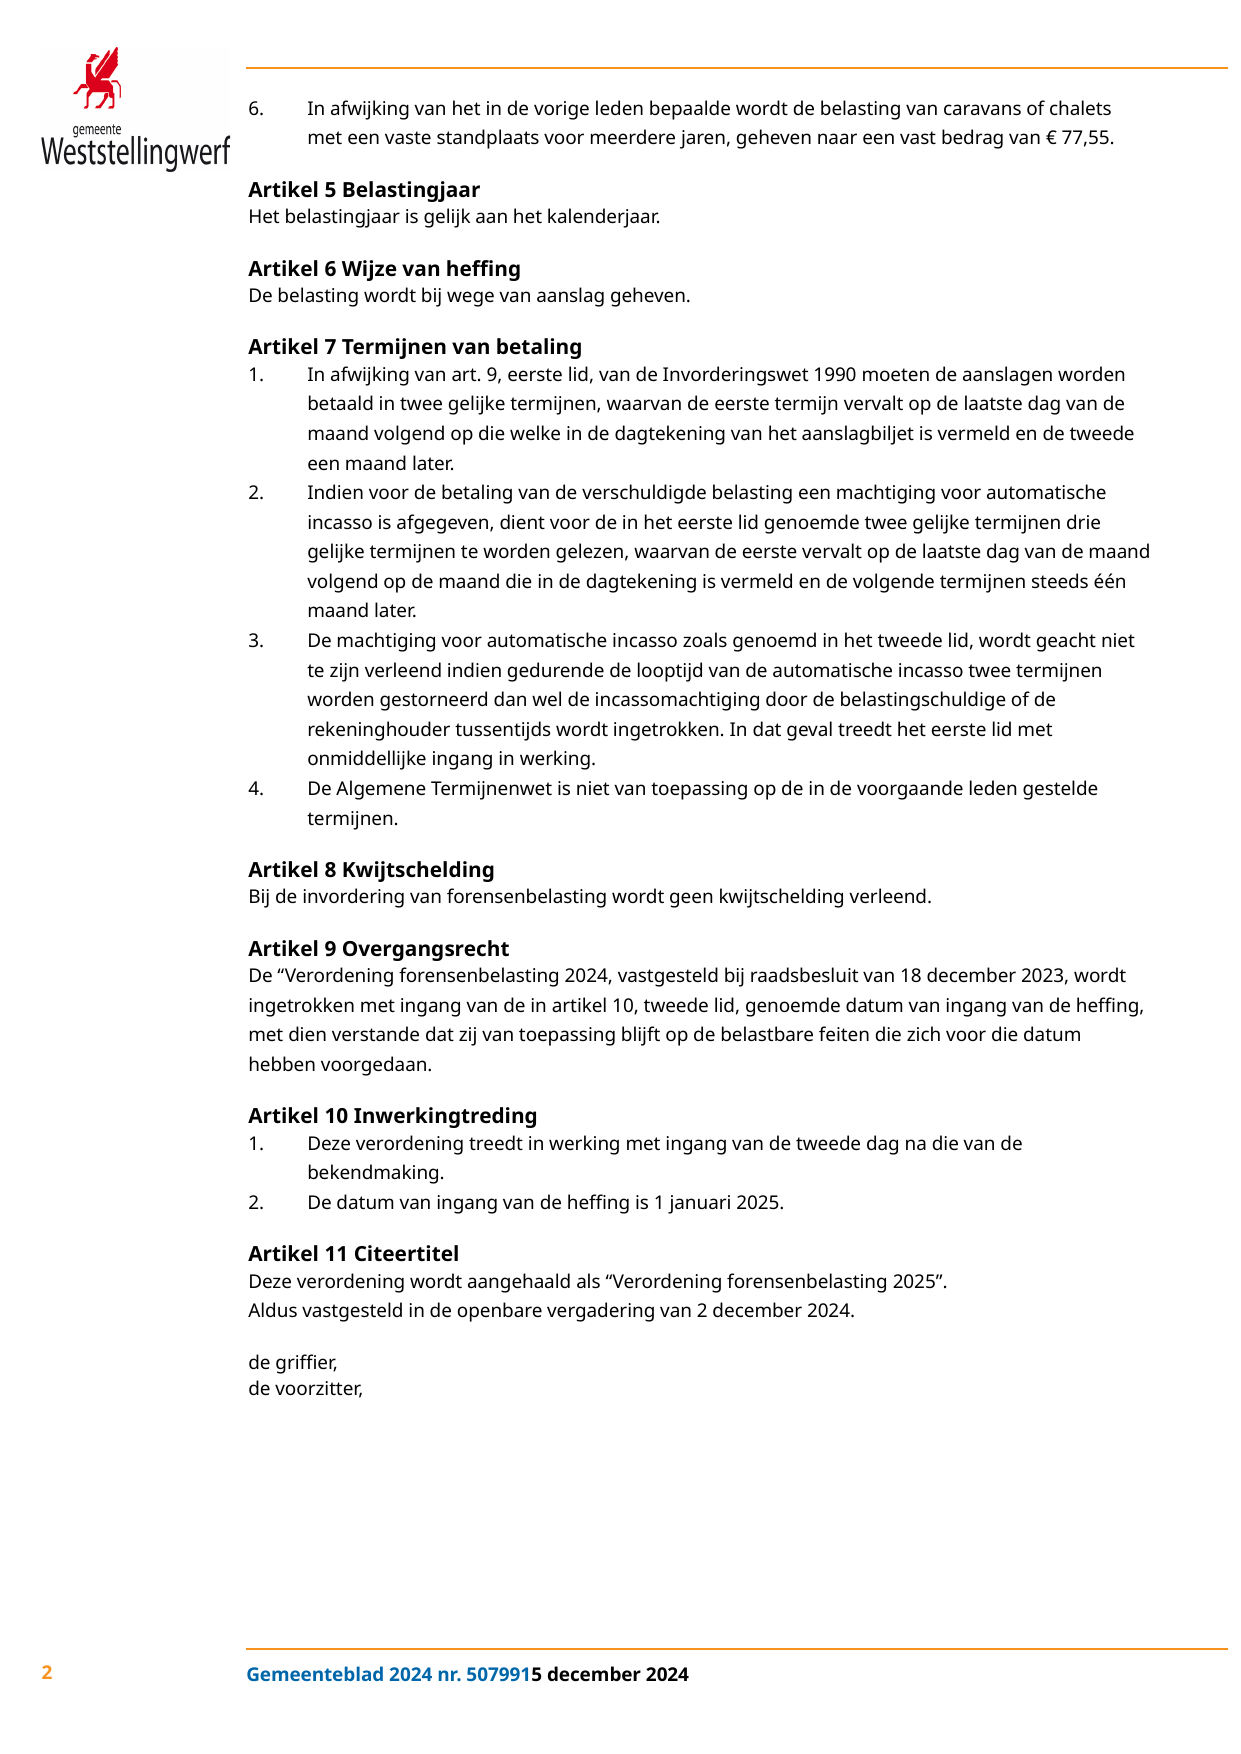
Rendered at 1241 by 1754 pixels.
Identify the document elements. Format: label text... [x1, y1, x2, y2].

picture [41, 47, 231, 172]
text Aldus vastgesteld in de openbare vergadering van 2 december 2024. [248, 1298, 1152, 1323]
list Indien voor de betaling van de verschuldigde belasting een machtiging voor automatische incasso is afgegeven, dient voor de in het eerste lid genoemde twee gelijke termijnen drie gelijke termijnen te worden gelezen, waarvan de eerste vervalt op de laatste dag van de maand volgend op de maand die in de dagtekening is vermeld en de volgende termijnen steeds één maand later. [248, 479, 1152, 623]
text Artikel 9 Overgangsrecht [248, 934, 1152, 962]
text Artikel 5 Belastingjaar [248, 175, 1152, 203]
list In afwijking van het in de vorige leden bepaalde wordt de belasting van caravans of chalets met een vaste standplaats voor meerdere jaren, geheven naar een vast bedrag van € 77,55. [248, 95, 1152, 150]
list De Algemene Termijnenwet is niet van toepassing op de in de voorgaande leden gestelde termijnen. [248, 775, 1152, 830]
list In afwijking van art. 9, eerste lid, van de Invorderingswet 1990 moeten de aanslagen worden betaald in twee gelijke termijnen, waarvan de eerste termijn vervalt op de laatste dag van de maand volgend op die welke in de dagtekening van het aanslagbiljet is vermeld en de tweede een maand later. [248, 361, 1152, 475]
text Bij de invordering van forensenbelasting wordt geen kwijtschelding verleend. [248, 883, 1152, 909]
list Deze verordening treedt in werking met ingang van de tweede dag na die van de bekendmaking. [248, 1130, 1152, 1185]
text de voorzitter, [248, 1375, 1152, 1401]
list De machtiging voor automatische incasso zoals genoemd in het tweede lid, wordt geacht niet te zijn verleend indien gedurende de looptijd van de automatische incasso twee termijnen worden gestorneerd dan wel de incassomachtiging door de belastingschuldige of de rekeninghouder tussentijds wordt ingetrokken. In dat geval treedt het eerste lid met onmiddellijke ingang in werking. [248, 627, 1152, 771]
list De datum van ingang van de heffing is 1 januari 2025. [248, 1189, 1152, 1215]
text Artikel 11 Citeertitel [248, 1239, 1152, 1268]
text de griffier, [248, 1349, 1152, 1375]
text Deze verordening wordt aangehaald als “Verordening forensenbelasting 2025”. [248, 1268, 1152, 1294]
text Artikel 8 Kwijtschelding [248, 855, 1152, 883]
text Artikel 6 Wijze van heffing [248, 254, 1152, 282]
text Het belastingjaar is gelijk aan het kalenderjaar. [248, 203, 1152, 229]
text Artikel 7 Termijnen van betaling [248, 332, 1152, 361]
text De “Verordening forensenbelasting 2024, vastgesteld bij raadsbesluit van 18 december 2023, wordt ingetrokken met ingang van de in artikel 10, tweede lid, genoemde datum van ingang van de heffing, met dien verstande dat zij van toepassing blijft op de belastbare feiten die zich voor die datum hebben voorgedaan. [248, 962, 1152, 1077]
text Artikel 10 Inwerkingtreding [248, 1102, 1152, 1130]
text De belasting wordt bij wege van aanslag geheven. [248, 282, 1152, 308]
